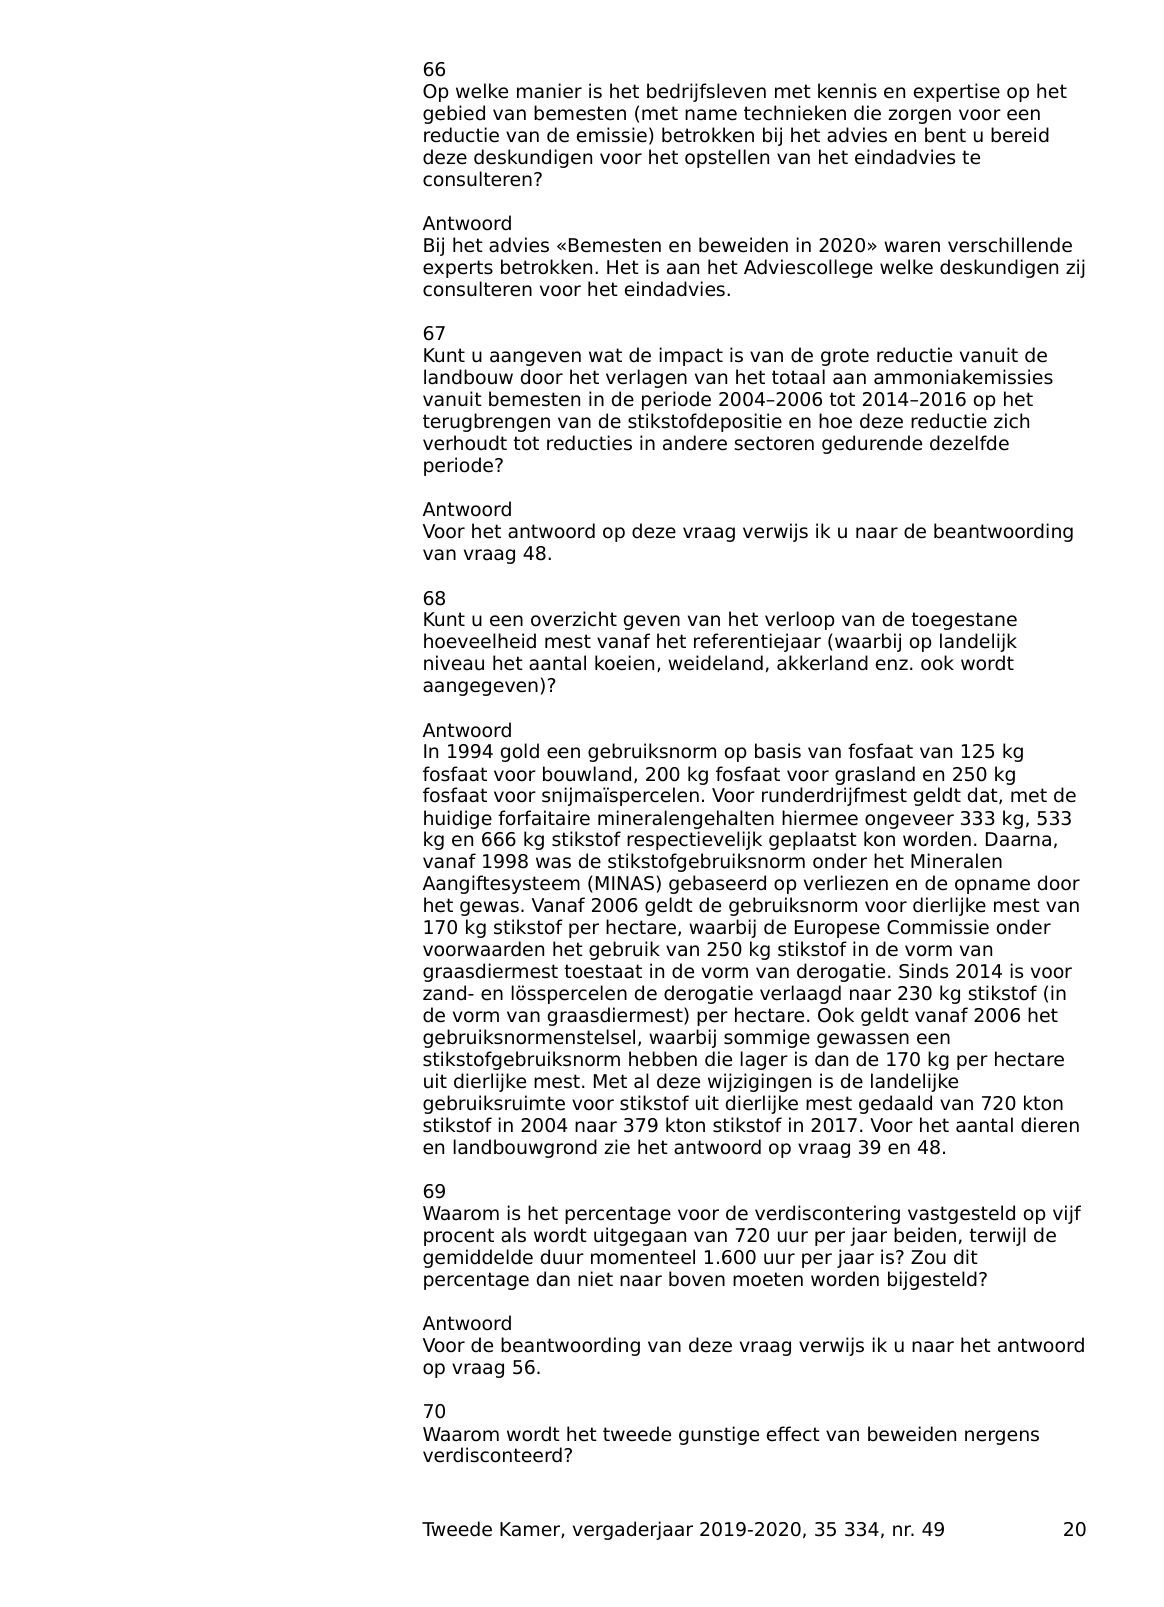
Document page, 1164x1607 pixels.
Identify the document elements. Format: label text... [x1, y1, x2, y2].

text Bij het advies «Bemesten en beweiden in 2020» waren verschillende experts betrokken. Het is aan het Adviescollege welke deskundigen zij consulteren voor het eindadvies. [422, 235, 1087, 301]
text Antwoord [422, 499, 1087, 521]
text Op welke manier is het bedrijfsleven met kennis en expertise op het gebied van bemesten (met name technieken die zorgen voor een reductie van de emissie) betrokken bij het advies en bent u bereid deze deskundigen voor het opstellen van het eindadvies te consulteren? [422, 81, 1087, 191]
text Waarom is het percentage voor de verdiscontering vastgesteld op vijf procent als wordt uitgegaan van 720 uur per jaar beiden, terwijl de gemiddelde duur momenteel 1.600 uur per jaar is? Zou dit percentage dan niet naar boven moeten worden bijgesteld? [422, 1203, 1087, 1291]
text 69 [422, 1181, 1087, 1203]
text 68 [422, 587, 1087, 609]
text Antwoord [422, 1313, 1087, 1335]
text In 1994 gold een gebruiksnorm op basis van fosfaat van 125 kg fosfaat voor bouwland, 200 kg fosfaat voor grasland en 250 kg fosfaat voor snijmaïspercelen. Voor runderdrijfmest geldt dat, met de huidige forfaitaire mineralengehalten hiermee ongeveer 333 kg, 533 kg en 666 kg stikstof respectievelijk geplaatst kon worden. Daarna, vanaf 1998 was de stikstofgebruiksnorm onder het Mineralen Aangiftesysteem (MINAS) gebaseerd op verliezen en de opname door het gewas. Vanaf 2006 geldt de gebruiksnorm voor dierlijke mest van 170 kg stikstof per hectare, waarbij de Europese Commissie onder voorwaarden het gebruik van 250 kg stikstof in de vorm van graasdiermest toestaat in de vorm van derogatie. Sinds 2014 is voor zand- en lösspercelen de derogatie verlaagd naar 230 kg stikstof (in de vorm van graasdiermest) per hectare. Ook geldt vanaf 2006 het gebruiksnormenstelsel, waarbij sommige gewassen een stikstofgebruiksnorm hebben die lager is dan de 170 kg per hectare uit dierlijke mest. Met al deze wijzigingen is de landelijke gebruiksruimte voor stikstof uit dierlijke mest gedaald van 720 kton stikstof in 2004 naar 379 kton stikstof in 2017. Voor het aantal dieren en landbouwgrond zie het antwoord op vraag 39 en 48. [422, 741, 1087, 1159]
text 67 [422, 323, 1087, 345]
text Antwoord [422, 213, 1087, 235]
text 70 [422, 1401, 1087, 1423]
text Voor de beantwoording van deze vraag verwijs ik u naar het antwoord op vraag 56. [422, 1335, 1087, 1379]
text Waarom wordt het tweede gunstige effect van beweiden nergens verdisconteerd? [422, 1423, 1087, 1467]
text Kunt u een overzicht geven van het verloop van de toegestane hoeveelheid mest vanaf het referentiejaar (waarbij op landelijk niveau het aantal koeien, weideland, akkerland enz. ook wordt aangegeven)? [422, 609, 1087, 697]
text 66 [422, 59, 1087, 81]
text Kunt u aangeven wat de impact is van de grote reductie vanuit de landbouw door het verlagen van het totaal aan ammoniakemissies vanuit bemesten in de periode 2004–2006 tot 2014–2016 op het terugbrengen van de stikstofdepositie en hoe deze reductie zich verhoudt tot reducties in andere sectoren gedurende dezelfde periode? [422, 345, 1087, 477]
text Voor het antwoord op deze vraag verwijs ik u naar de beantwoording van vraag 48. [422, 521, 1087, 565]
text Antwoord [422, 719, 1087, 741]
